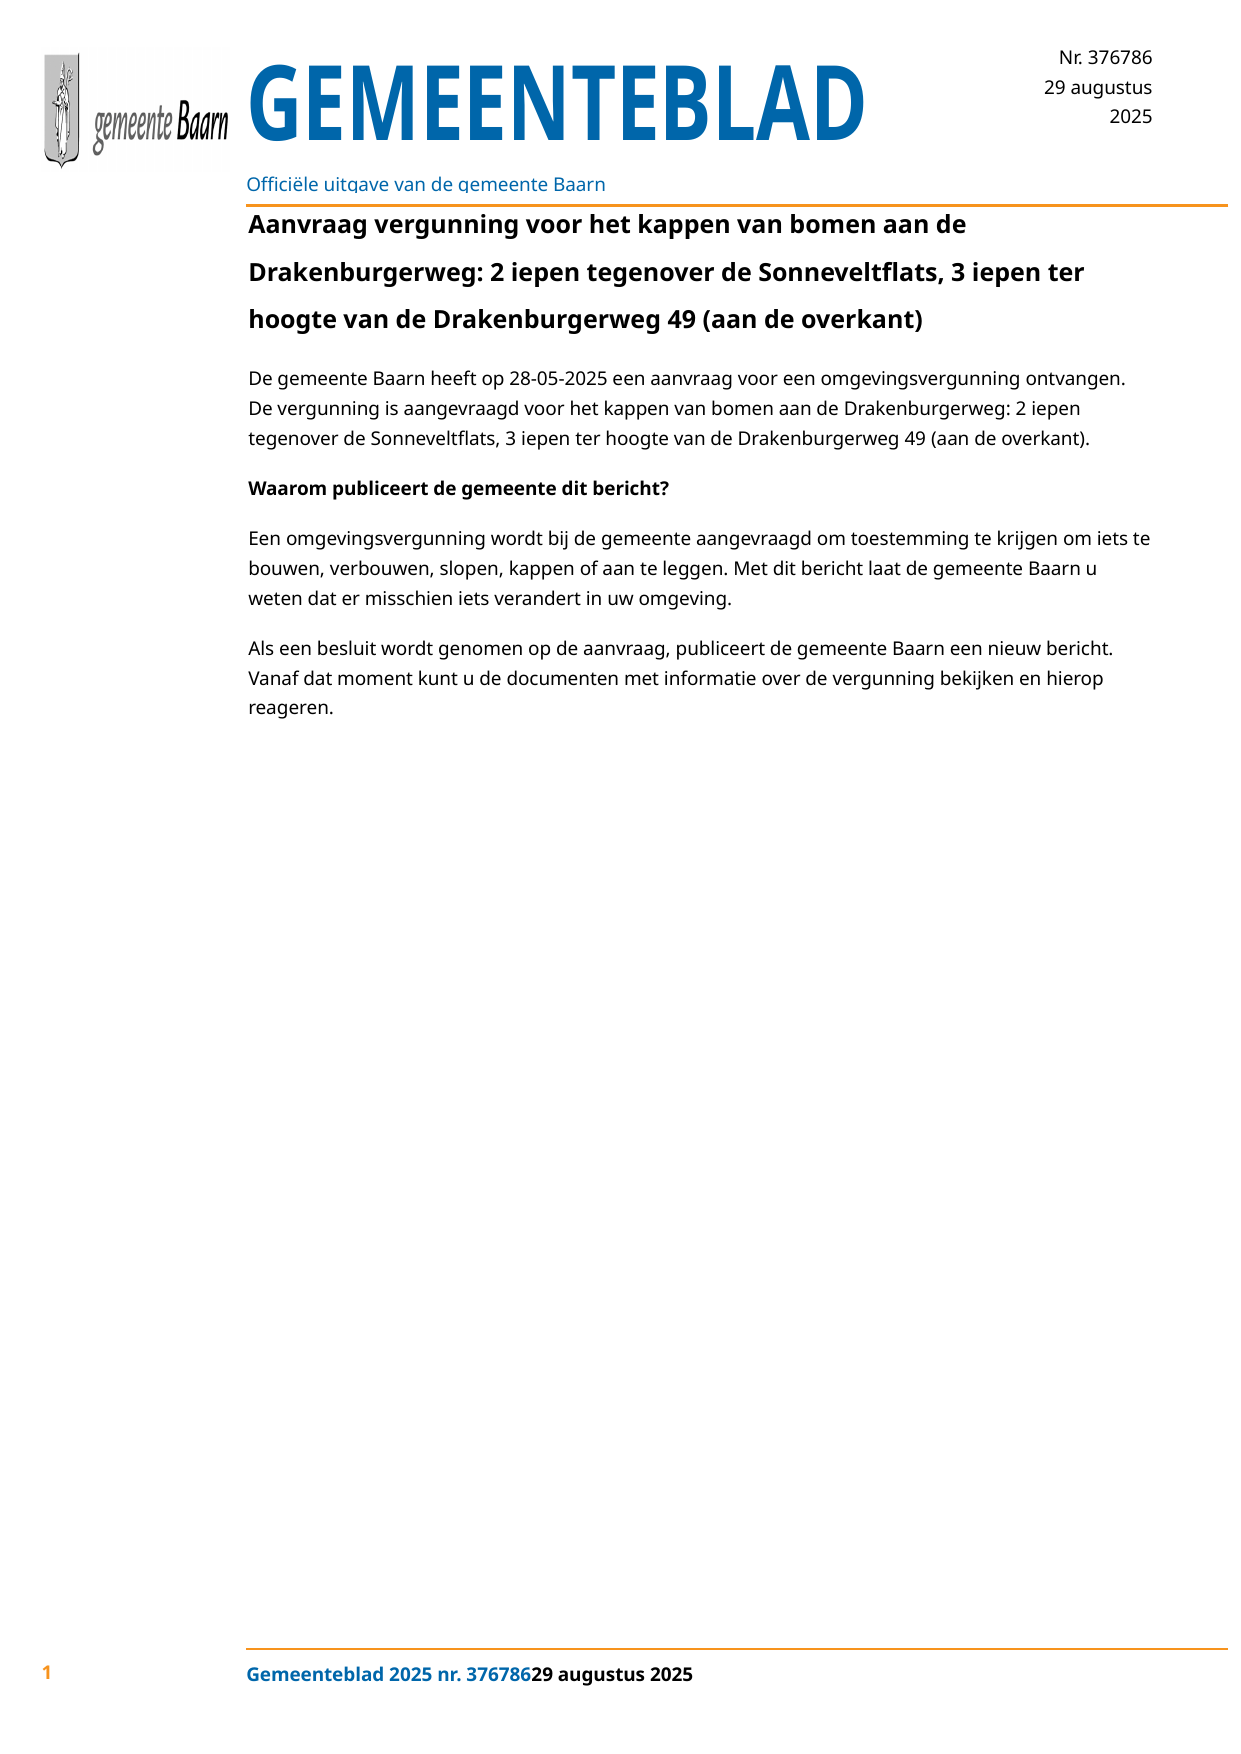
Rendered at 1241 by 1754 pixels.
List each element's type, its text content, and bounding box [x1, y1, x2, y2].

text De gemeente Baarn heeft op 28-05-2025 een aanvraag voor een omgevingsvergunning ontvangen. De vergunning is aangevraagd voor het kappen van bomen aan de Drakenburgerweg: 2 iepen tegenover de Sonneveltflats, 3 iepen ter hoogte van de Drakenburgerweg 49 (aan de overkant). [248, 366, 1152, 450]
text Aanvraag vergunning voor het kappen van bomen aan de Drakenburgerweg: 2 iepen tegenover de Sonneveltflats, 3 iepen ter hoogte van de Drakenburgerweg 49 (aan de overkant) [248, 207, 1152, 336]
text Waarom publiceert de gemeente dit bericht? [248, 475, 1152, 501]
text Een omgevingsvergunning wordt bij de gemeente aangevraagd om toestemming te krijgen om iets te bouwen, verbouwen, slopen, kappen of aan te leggen. Met dit bericht laat de gemeente Baarn u weten dat er misschien iets verandert in uw omgeving. [248, 526, 1152, 610]
picture [41, 47, 231, 172]
text Als een besluit wordt genomen op de aanvraag, publiceert de gemeente Baarn een nieuw bericht. Vanaf dat moment kunt u de documenten met informatie over de vergunning bekijken en hierop reageren. [248, 635, 1152, 720]
